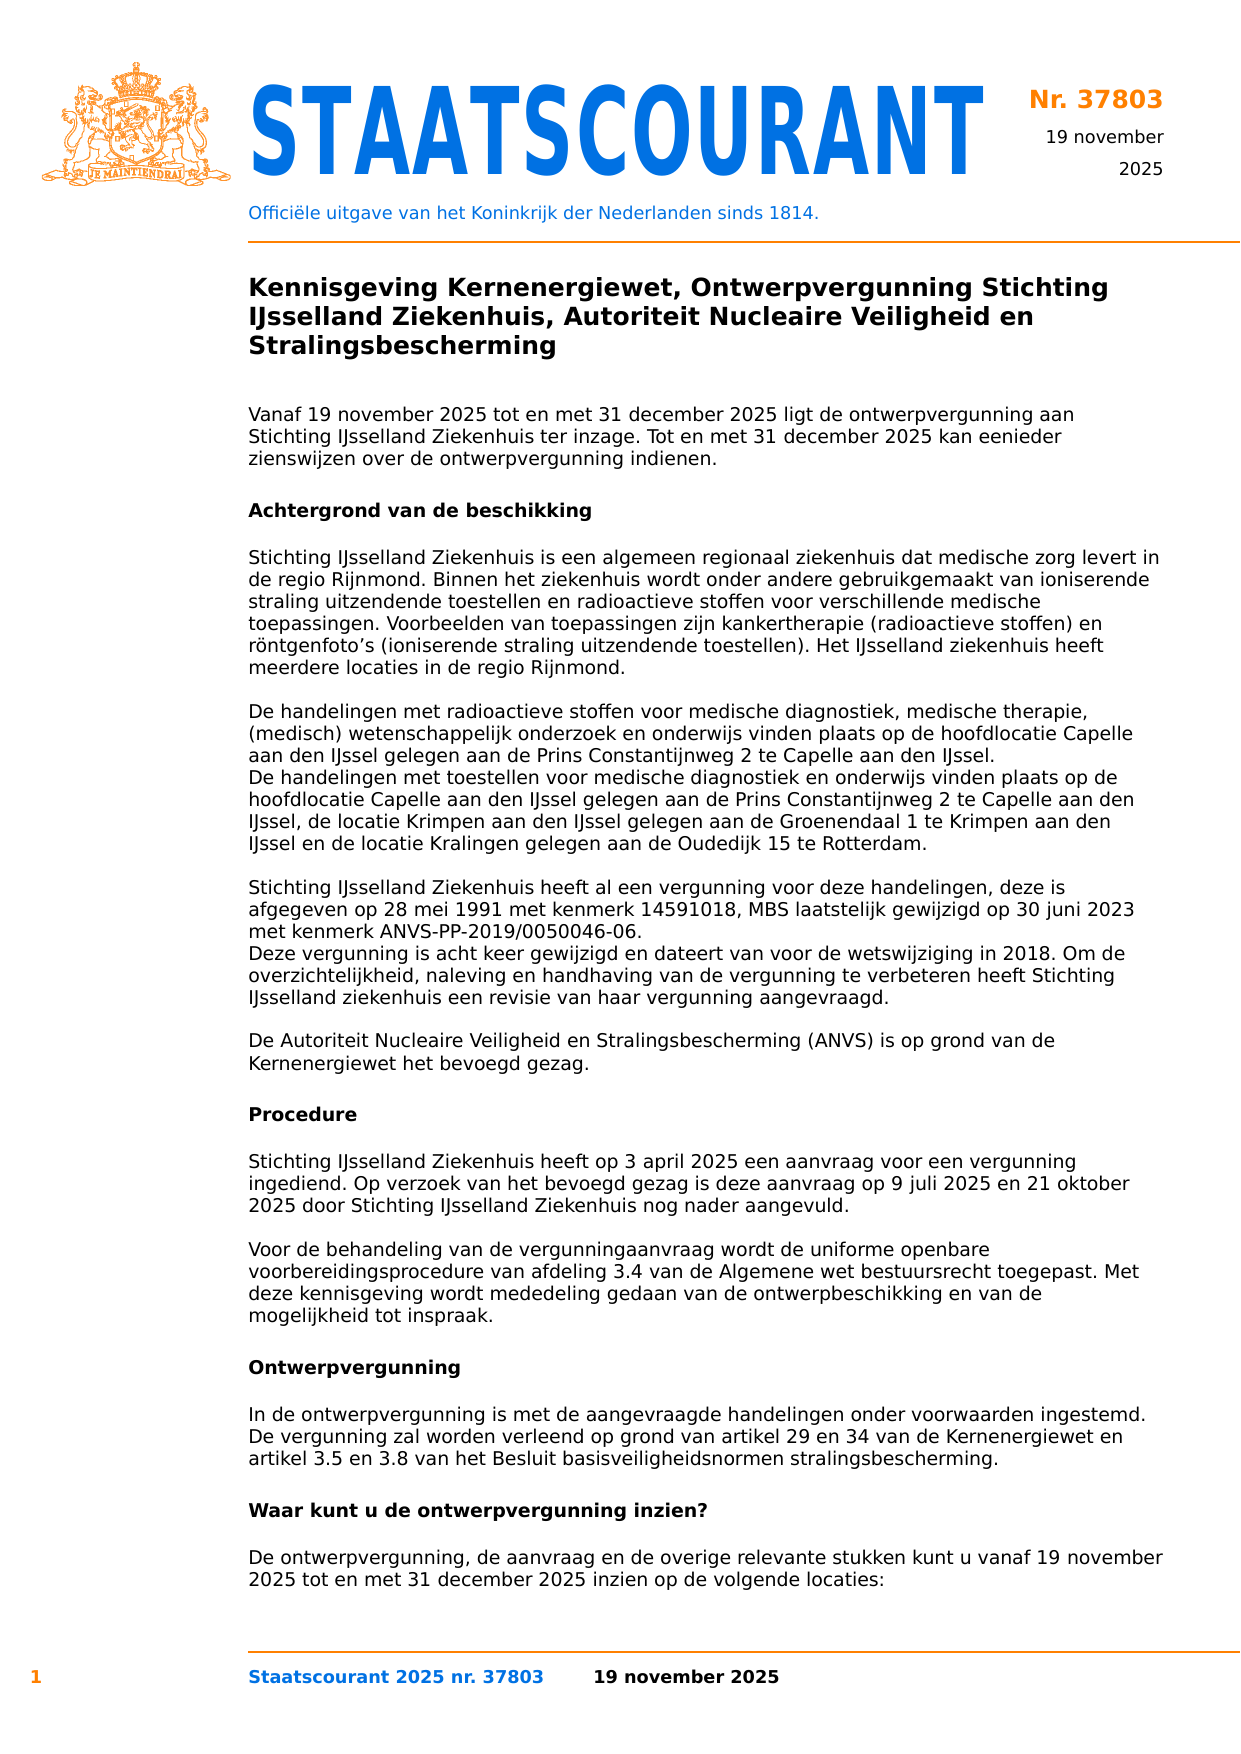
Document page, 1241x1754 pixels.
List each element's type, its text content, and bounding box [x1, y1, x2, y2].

picture [41, 62, 231, 186]
table_header STAATSCOURANT [248, 62, 998, 203]
subtitle Procedure [248, 1104, 1163, 1126]
text De ontwerpvergunning, de aanvraag en de overige relevante stukken kunt u vanaf 19 november 2025 tot en met 31 december 2025 inzien op de volgende locaties: [248, 1547, 1163, 1591]
text In de ontwerpvergunning is met de aangevraagde handelingen onder voorwaarden ingestemd. De vergunning zal worden verleend op grond van artikel 29 en 34 van de Kernenergiewet en artikel 3.5 en 3.8 van het Besluit basisveiligheidsnormen stralingsbescherming. [248, 1404, 1163, 1470]
text Voor de behandeling van de vergunningaanvraag wordt de uniforme openbare voorbereidingsprocedure van afdeling 3.4 van de Algemene wet bestuursrecht toegepast. Met deze kennisgeving wordt mededeling gedaan van de ontwerpbeschikking en van de mogelijkheid tot inspraak. [248, 1239, 1163, 1327]
table_cell 19 november [998, 121, 1240, 153]
table_cell Officiële uitgave van het Koninkrijk der Nederlanden sinds 1814. [248, 203, 1240, 241]
text Stichting IJsselland Ziekenhuis heeft al een vergunning voor deze handelingen, deze is afgegeven op 28 mei 1991 met kenmerk 14591018, MBS laatstelijk gewijzigd op 30 juni 2023 met kenmerk ANVS-PP-2019/0050046-06. [248, 877, 1163, 943]
subtitle Achtergrond van de beschikking [248, 500, 1163, 522]
table_header [25, 62, 248, 241]
text De handelingen met radioactieve stoffen voor medische diagnostiek, medische therapie, (medisch) wetenschappelijk onderzoek en onderwijs vinden plaats op de hoofdlocatie Capelle aan den IJssel gelegen aan de Prins Constantijnweg 2 te Capelle aan den IJssel. [248, 701, 1163, 767]
text De handelingen met toestellen voor medische diagnostiek en onderwijs vinden plaats op de hoofdlocatie Capelle aan den IJssel gelegen aan de Prins Constantijnweg 2 te Capelle aan den IJssel, de locatie Krimpen aan den IJssel gelegen aan de Groenendaal 1 te Krimpen aan den IJssel en de locatie Kralingen gelegen aan de Oudedijk 15 te Rotterdam. [248, 767, 1163, 855]
text Vanaf 19 november 2025 tot en met 31 december 2025 ligt de ontwerpvergunning aan Stichting IJsselland Ziekenhuis ter inzage. Tot en met 31 december 2025 kan eenieder zienswijzen over de ontwerpvergunning indienen. [248, 404, 1163, 470]
subtitle Ontwerpvergunning [248, 1357, 1163, 1379]
subtitle Kennisgeving Kernenergiewet, Ontwerpvergunning Stichting IJsselland Ziekenhuis, Autoriteit Nucleaire Veiligheid en Stralingsbescherming [248, 273, 1163, 361]
table_header Nr. 37803 [998, 62, 1240, 121]
text Deze vergunning is acht keer gewijzigd en dateert van voor de wetswijziging in 2018. Om de overzichtelijkheid, naleving en handhaving van de vergunning te verbeteren heeft Stichting IJsselland ziekenhuis een revisie van haar vergunning aangevraagd. [248, 943, 1163, 1008]
text Stichting IJsselland Ziekenhuis is een algemeen regionaal ziekenhuis dat medische zorg levert in de regio Rijnmond. Binnen het ziekenhuis wordt onder andere gebruikgemaakt van ioniserende straling uitzendende toestellen en radioactieve stoffen voor verschillende medische toepassingen. Voorbeelden van toepassingen zijn kankertherapie (radioactieve stoffen) en röntgenfoto’s (ioniserende straling uitzendende toestellen). Het IJsselland ziekenhuis heeft meerdere locaties in de regio Rijnmond. [248, 547, 1163, 679]
text Stichting IJsselland Ziekenhuis heeft op 3 april 2025 een aanvraag voor een vergunning ingediend. Op verzoek van het bevoegd gezag is deze aanvraag op 9 juli 2025 en 21 oktober 2025 door Stichting IJsselland Ziekenhuis nog nader aangevuld. [248, 1151, 1163, 1217]
subtitle Waar kunt u de ontwerpvergunning inzien? [248, 1500, 1163, 1522]
text De Autoriteit Nucleaire Veiligheid en Stralingsbescherming (ANVS) is op grond van de Kernenergiewet het bevoegd gezag. [248, 1030, 1163, 1074]
table_cell 2025 [998, 153, 1240, 203]
